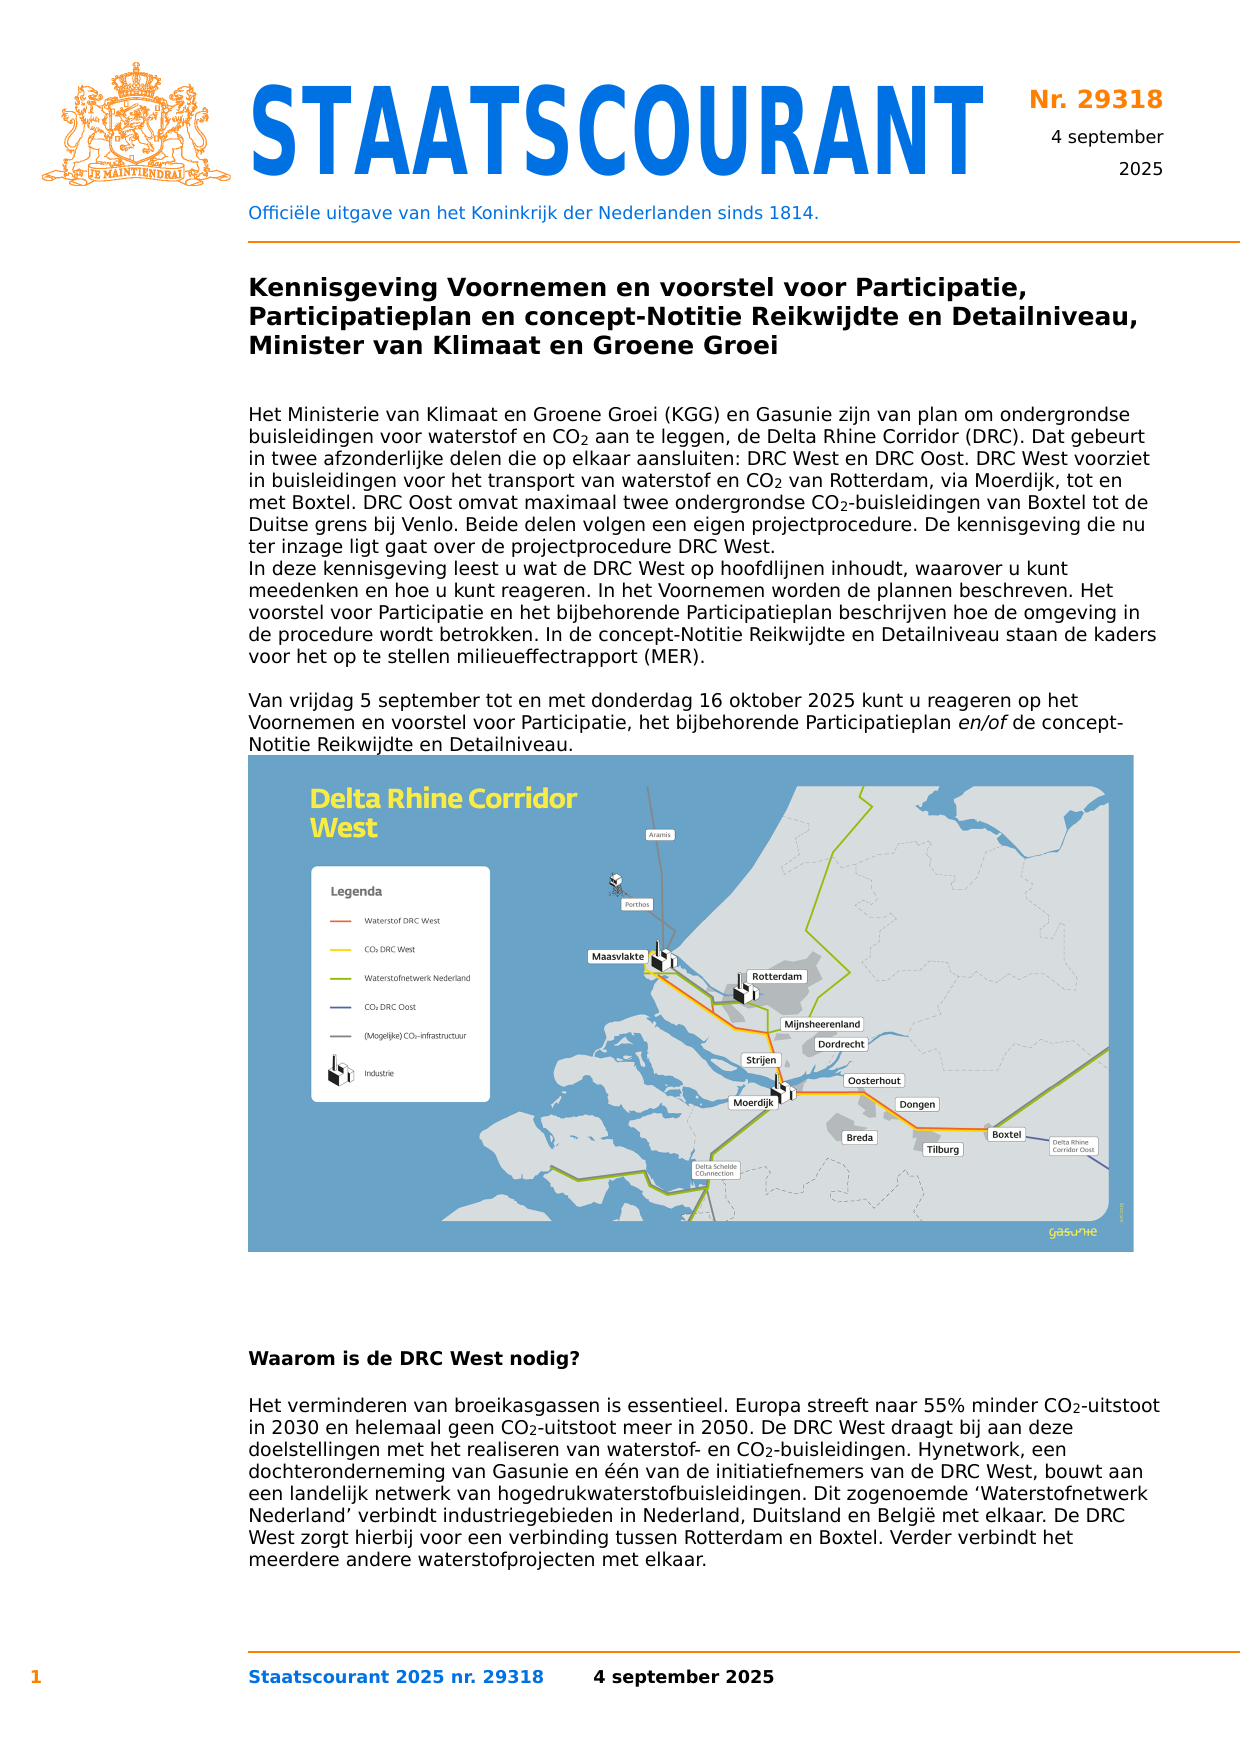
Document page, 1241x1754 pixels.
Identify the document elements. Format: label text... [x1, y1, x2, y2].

text Het Ministerie van Klimaat en Groene Groei (KGG) en Gasunie zijn van plan om ondergrondse buisleidingen voor waterstof en CO2 aan te leggen, de Delta Rhine Corridor (DRC). Dat gebeurt in twee afzonderlijke delen die op elkaar aansluiten: DRC West en DRC Oost. DRC West voorziet in buisleidingen voor het transport van waterstof en CO2 van Rotterdam, via Moerdijk, tot en met Boxtel. DRC Oost omvat maximaal twee ondergrondse CO2-buisleidingen van Boxtel tot de Duitse grens bij Venlo. Beide delen volgen een eigen projectprocedure. De kennisgeving die nu ter inzage ligt gaat over de projectprocedure DRC West. [248, 404, 1163, 558]
subtitle Kennisgeving Voornemen en voorstel voor Participatie, Participatieplan en concept-Notitie Reikwijdte en Detailniveau, Minister van Klimaat en Groene Groei [248, 273, 1163, 361]
table_header STAATSCOURANT [248, 62, 998, 203]
table_header Nr. 29318 [998, 62, 1240, 121]
text In deze kennisgeving leest u wat de DRC West op hoofdlijnen inhoudt, waarover u kunt meedenken en hoe u kunt reageren. In het Voornemen worden de plannen beschreven. Het voorstel voor Participatie en het bijbehorende Participatieplan beschrijven hoe de omgeving in de procedure wordt betrokken. In de concept-Notitie Reikwijdte en Detailniveau staan de kaders voor het op te stellen milieueffectrapport (MER). [248, 558, 1163, 668]
table_cell Officiële uitgave van het Koninkrijk der Nederlanden sinds 1814. [248, 203, 1240, 241]
table_header [25, 62, 248, 241]
table_cell 2025 [998, 153, 1240, 203]
text Het verminderen van broeikasgassen is essentieel. Europa streeft naar 55% minder CO2-uitstoot in 2030 en helemaal geen CO2-uitstoot meer in 2050. De DRC West draagt bij aan deze doelstellingen met het realiseren van waterstof- en CO2-buisleidingen. Hynetwork, een dochteronderneming van Gasunie en één van de initiatiefnemers van de DRC West, bouwt aan een landelijk netwerk van hogedrukwaterstofbuisleidingen. Dit zogenoemde ‘Waterstofnetwerk Nederland’ verbindt industriegebieden in Nederland, Duitsland en België met elkaar. De DRC West zorgt hierbij voor een verbinding tussen Rotterdam en Boxtel. Verder verbindt het meerdere andere waterstofprojecten met elkaar. [248, 1395, 1163, 1571]
text Van vrijdag 5 september tot en met donderdag 16 oktober 2025 kunt u reageren op het Voornemen en voorstel voor Participatie, het bijbehorende Participatieplan en/of de concept-Notitie Reikwijdte en Detailniveau. [248, 690, 1163, 1318]
table_cell 4 september [998, 121, 1240, 153]
subtitle Waarom is de DRC West nodig? [248, 1348, 1163, 1370]
picture [41, 62, 231, 186]
picture [248, 755, 1134, 1252]
